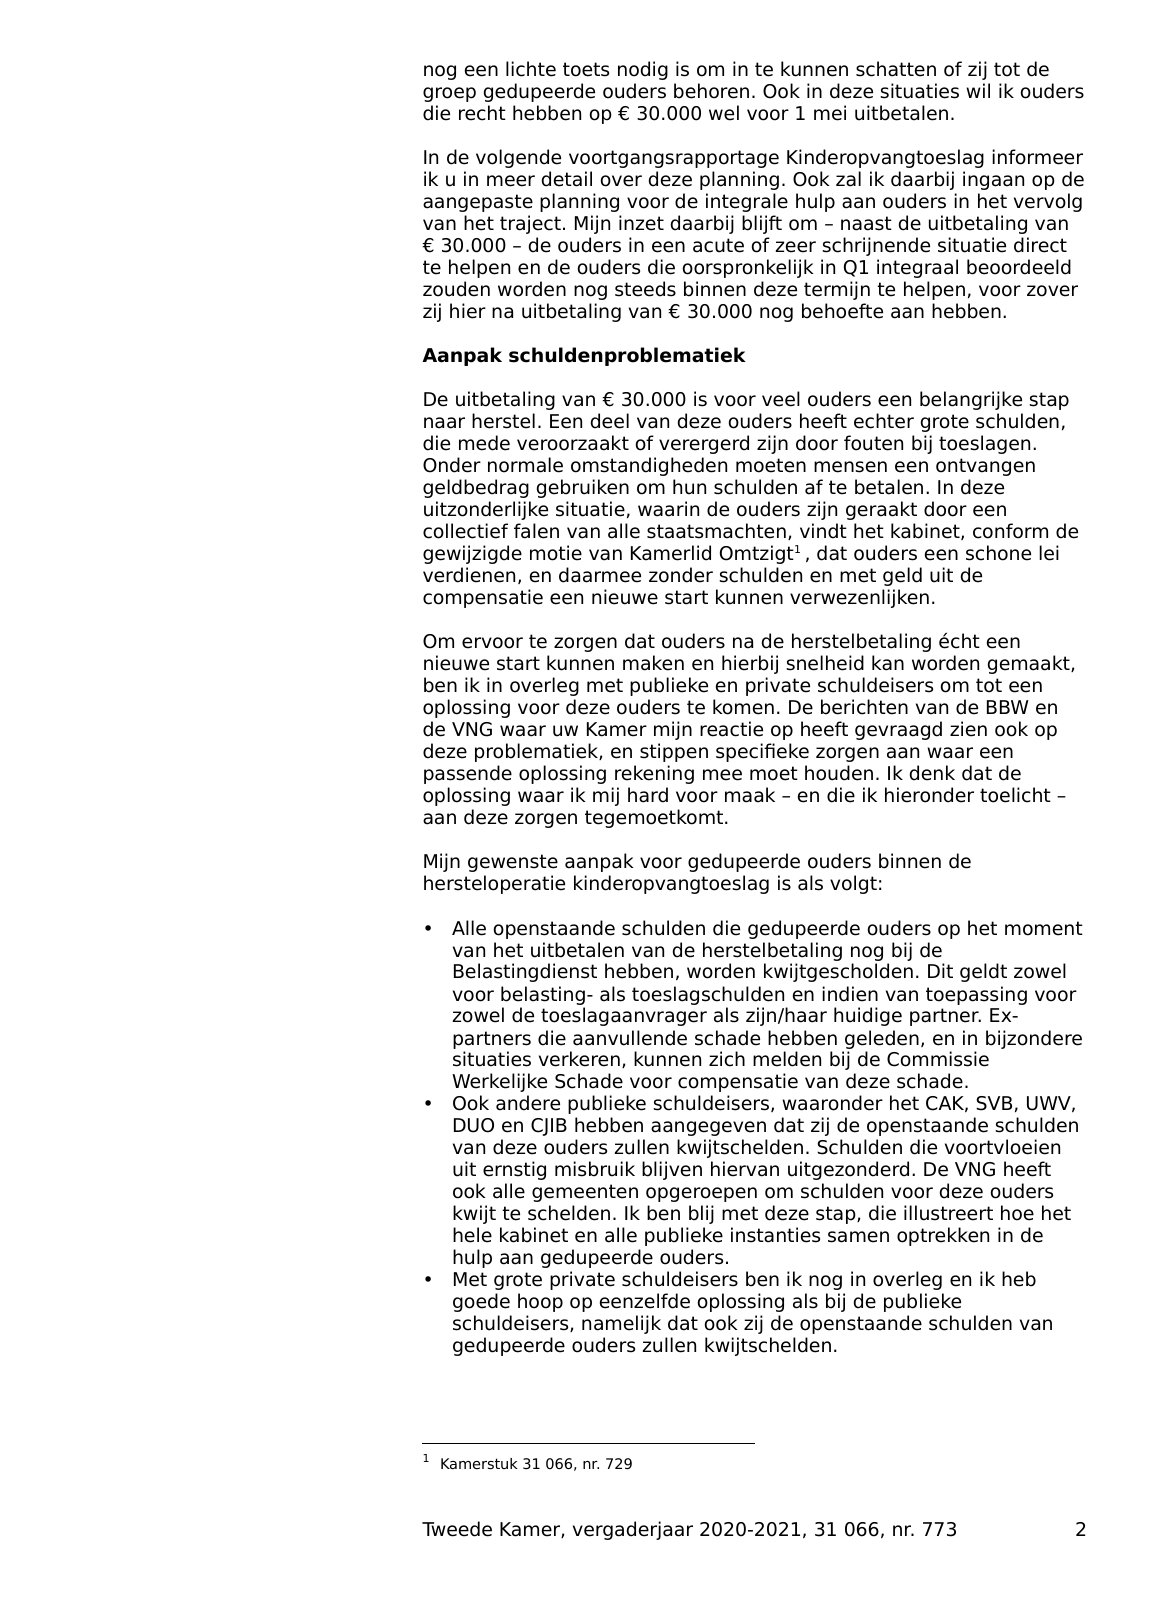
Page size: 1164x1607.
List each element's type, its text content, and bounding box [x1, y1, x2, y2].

text In de volgende voortgangsrapportage Kinderopvangtoeslag informeer ik u in meer detail over deze planning. Ook zal ik daarbij ingaan op de aangepaste planning voor de integrale hulp aan ouders in het vervolg van het traject. Mijn inzet daarbij blijft om – naast de uitbetaling van € 30.000 – de ouders in een acute of zeer schrijnende situatie direct te helpen en de ouders die oorspronkelijk in Q1 integraal beoordeeld zouden worden nog steeds binnen deze termijn te helpen, voor zover zij hier na uitbetaling van € 30.000 nog behoefte aan hebben. [422, 147, 1087, 323]
text Kamerstuk 31 066, nr. 729 [422, 1452, 1087, 1474]
text • Alle openstaande schulden die gedupeerde ouders op het moment van het uitbetalen van de herstelbetaling nog bij de Belastingdienst hebben, worden kwijtgescholden. Dit geldt zowel voor belasting- als toeslagschulden en indien van toepassing voor zowel de toeslagaanvrager als zijn/haar huidige partner. Ex-partners die aanvullende schade hebben geleden, en in bijzondere situaties verkeren, kunnen zich melden bij de Commissie Werkelijke Schade voor compensatie van deze schade. [422, 917, 1087, 1093]
subtitle Aanpak schuldenproblematiek [422, 345, 1087, 367]
text Om ervoor te zorgen dat ouders na de herstelbetaling écht een nieuwe start kunnen maken en hierbij snelheid kan worden gemaakt, ben ik in overleg met publieke en private schuldeisers om tot een oplossing voor deze ouders te komen. De berichten van de BBW en de VNG waar uw Kamer mijn reactie op heeft gevraagd zien ook op deze problematiek, en stippen specifieke zorgen aan waar een passende oplossing rekening mee moet houden. Ik denk dat de oplossing waar ik mij hard voor maak – en die ik hieronder toelicht – aan deze zorgen tegemoetkomt. [422, 631, 1087, 829]
text • Ook andere publieke schuldeisers, waaronder het CAK, SVB, UWV, DUO en CJIB hebben aangegeven dat zij de openstaande schulden van deze ouders zullen kwijtschelden. Schulden die voortvloeien uit ernstig misbruik blijven hiervan uitgezonderd. De VNG heeft ook alle gemeenten opgeroepen om schulden voor deze ouders kwijt te schelden. Ik ben blij met deze stap, die illustreert hoe het hele kabinet en alle publieke instanties samen optrekken in de hulp aan gedupeerde ouders. [422, 1093, 1087, 1269]
text nog een lichte toets nodig is om in te kunnen schatten of zij tot de groep gedupeerde ouders behoren. Ook in deze situaties wil ik ouders die recht hebben op € 30.000 wel voor 1 mei uitbetalen. [422, 59, 1087, 125]
text Mijn gewenste aanpak voor gedupeerde ouders binnen de hersteloperatie kinderopvangtoeslag is als volgt: [422, 851, 1087, 895]
text De uitbetaling van € 30.000 is voor veel ouders een belangrijke stap naar herstel. Een deel van deze ouders heeft echter grote schulden, die mede veroorzaakt of verergerd zijn door fouten bij toeslagen. Onder normale omstandigheden moeten mensen een ontvangen geldbedrag gebruiken om hun schulden af te betalen. In deze uitzonderlijke situatie, waarin de ouders zijn geraakt door een collectief falen van alle staatsmachten, vindt het kabinet, conform de gewijzigde motie van Kamerlid Omtzigt, dat ouders een schone lei verdienen, en daarmee zonder schulden en met geld uit de compensatie een nieuwe start kunnen verwezenlijken. [422, 389, 1087, 609]
text • Met grote private schuldeisers ben ik nog in overleg en ik heb goede hoop op eenzelfde oplossing als bij de publieke schuldeisers, namelijk dat ook zij de openstaande schulden van gedupeerde ouders zullen kwijtschelden. [422, 1269, 1087, 1357]
